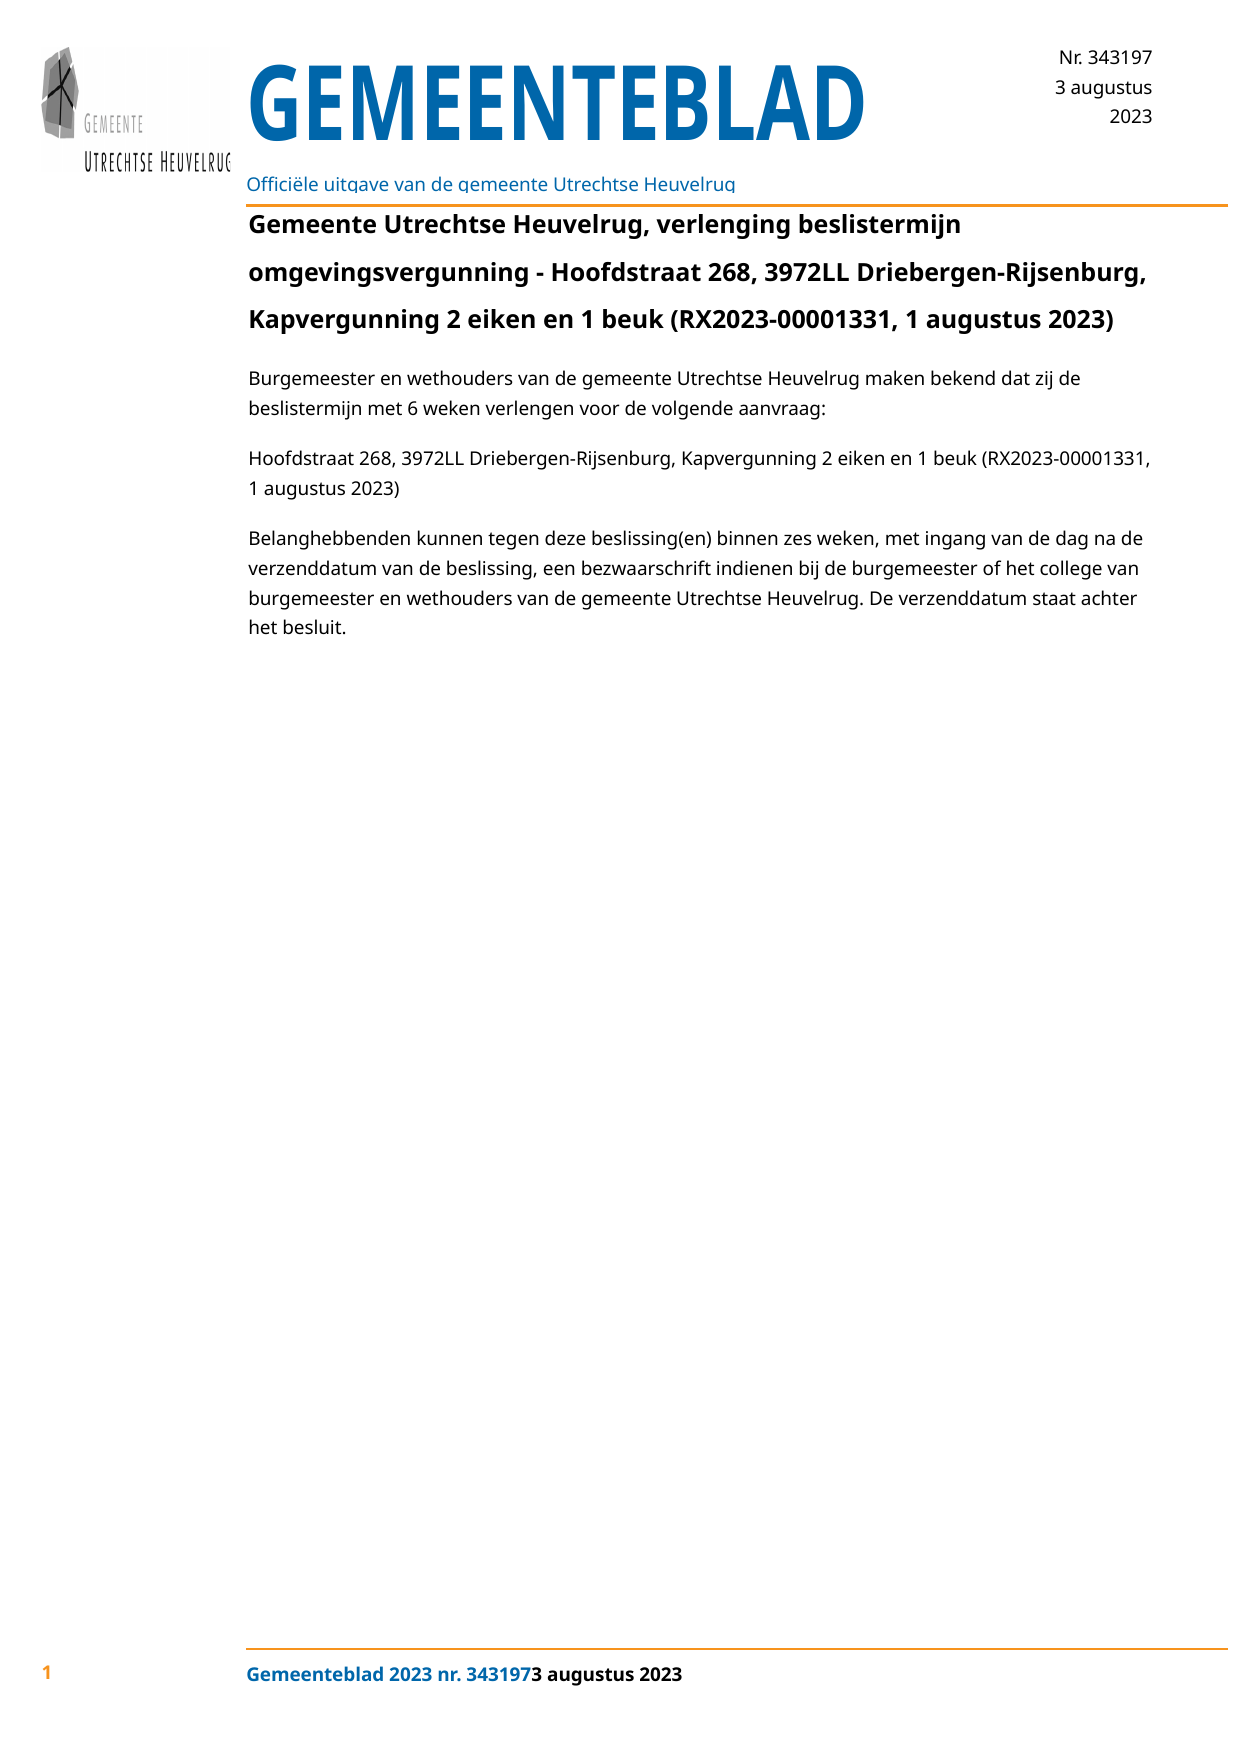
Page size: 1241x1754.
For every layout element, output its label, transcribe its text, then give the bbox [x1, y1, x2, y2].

text Burgemeester en wethouders van de gemeente Utrechtse Heuvelrug maken bekend dat zij de beslistermijn met 6 weken verlengen voor de volgende aanvraag: [248, 366, 1152, 421]
text Belanghebbenden kunnen tegen deze beslissing(en) binnen zes weken, met ingang van de dag na de verzenddatum van de beslissing, een bezwaarschrift indienen bij de burgemeester of het college van burgemeester en wethouders van de gemeente Utrechtse Heuvelrug. De verzenddatum staat achter het besluit. [248, 526, 1152, 640]
picture [41, 47, 231, 172]
text Hoofdstraat 268, 3972LL Driebergen-Rijsenburg, Kapvergunning 2 eiken en 1 beuk (RX2023-00001331, 1 augustus 2023) [248, 446, 1152, 501]
text Gemeente Utrechtse Heuvelrug, verlenging beslistermijn omgevingsvergunning - Hoofdstraat 268, 3972LL Driebergen-Rijsenburg, Kapvergunning 2 eiken en 1 beuk (RX2023-00001331, 1 augustus 2023) [248, 207, 1152, 336]
